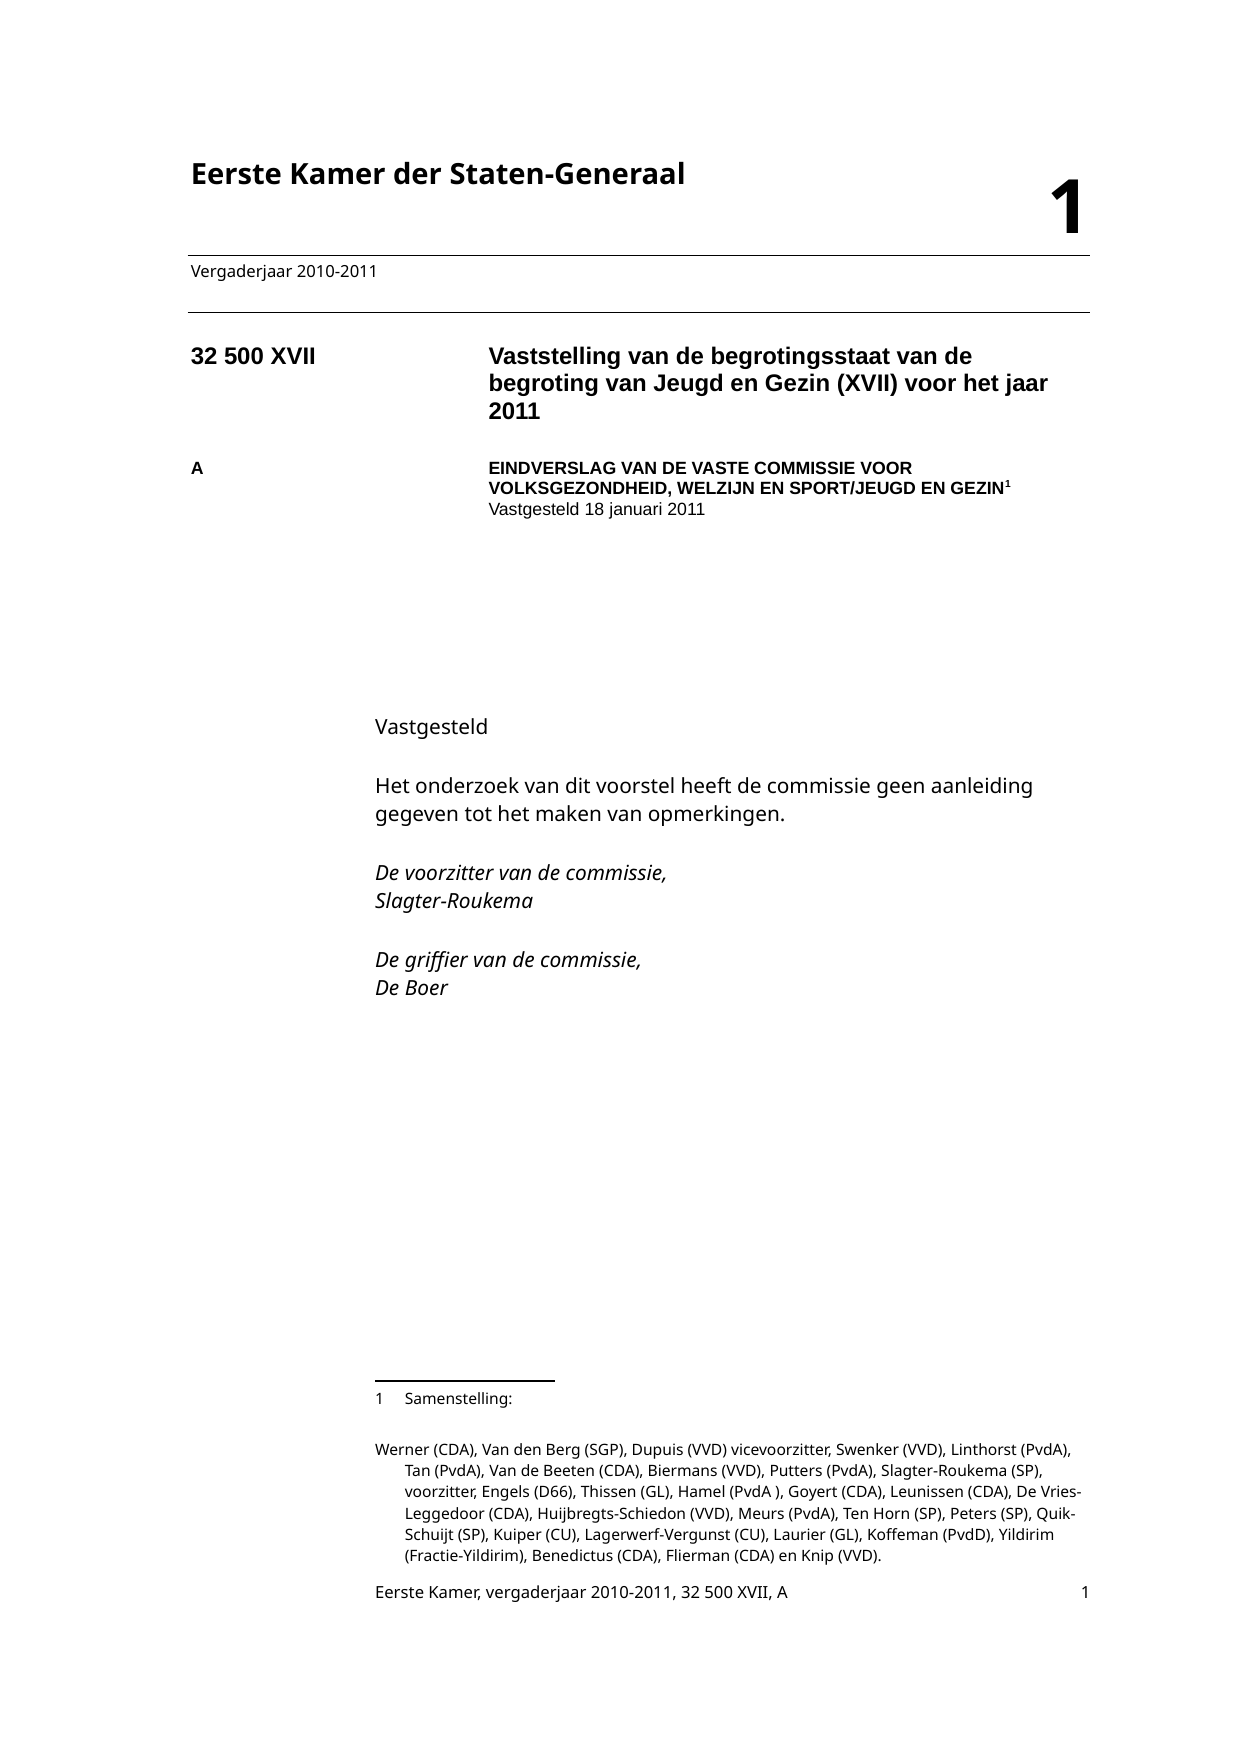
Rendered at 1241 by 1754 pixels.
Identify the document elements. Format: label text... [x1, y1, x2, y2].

text De griffier van de commissie, [375, 945, 1090, 973]
table_cell Vaststelling van de begrotingsstaat van de begroting van Jeugd en Gezin (XVII) voor het jaar 2011 [485, 339, 1090, 454]
table_cell EINDVERSLAG VAN DE VASTE COMMISSIE VOOR VOLKSGEZONDHEID, WELZIJN EN SPORT/JEUGD EN GEZIN Vastgesteld 18 januari 2011 [485, 455, 1090, 594]
table_header 1 [910, 150, 1090, 255]
text Slagter-Roukema [375, 886, 1090, 915]
table_cell [485, 313, 1090, 339]
text Vastgesteld [375, 712, 1090, 741]
text De voorzitter van de commissie, [375, 858, 1090, 886]
table_cell [188, 313, 485, 339]
text Het onderzoek van dit voorstel heeft de commissie geen aanleiding gegeven tot het maken van opmerkingen. [375, 771, 1090, 828]
text De Boer [375, 973, 1090, 1002]
table_header Eerste Kamer der Staten-Generaal [188, 150, 909, 255]
table_cell Vergaderjaar 2010-2011 [188, 256, 485, 312]
table_cell [485, 256, 1090, 312]
table_cell 32 500 XVII [188, 339, 485, 454]
table_cell A [188, 455, 485, 594]
